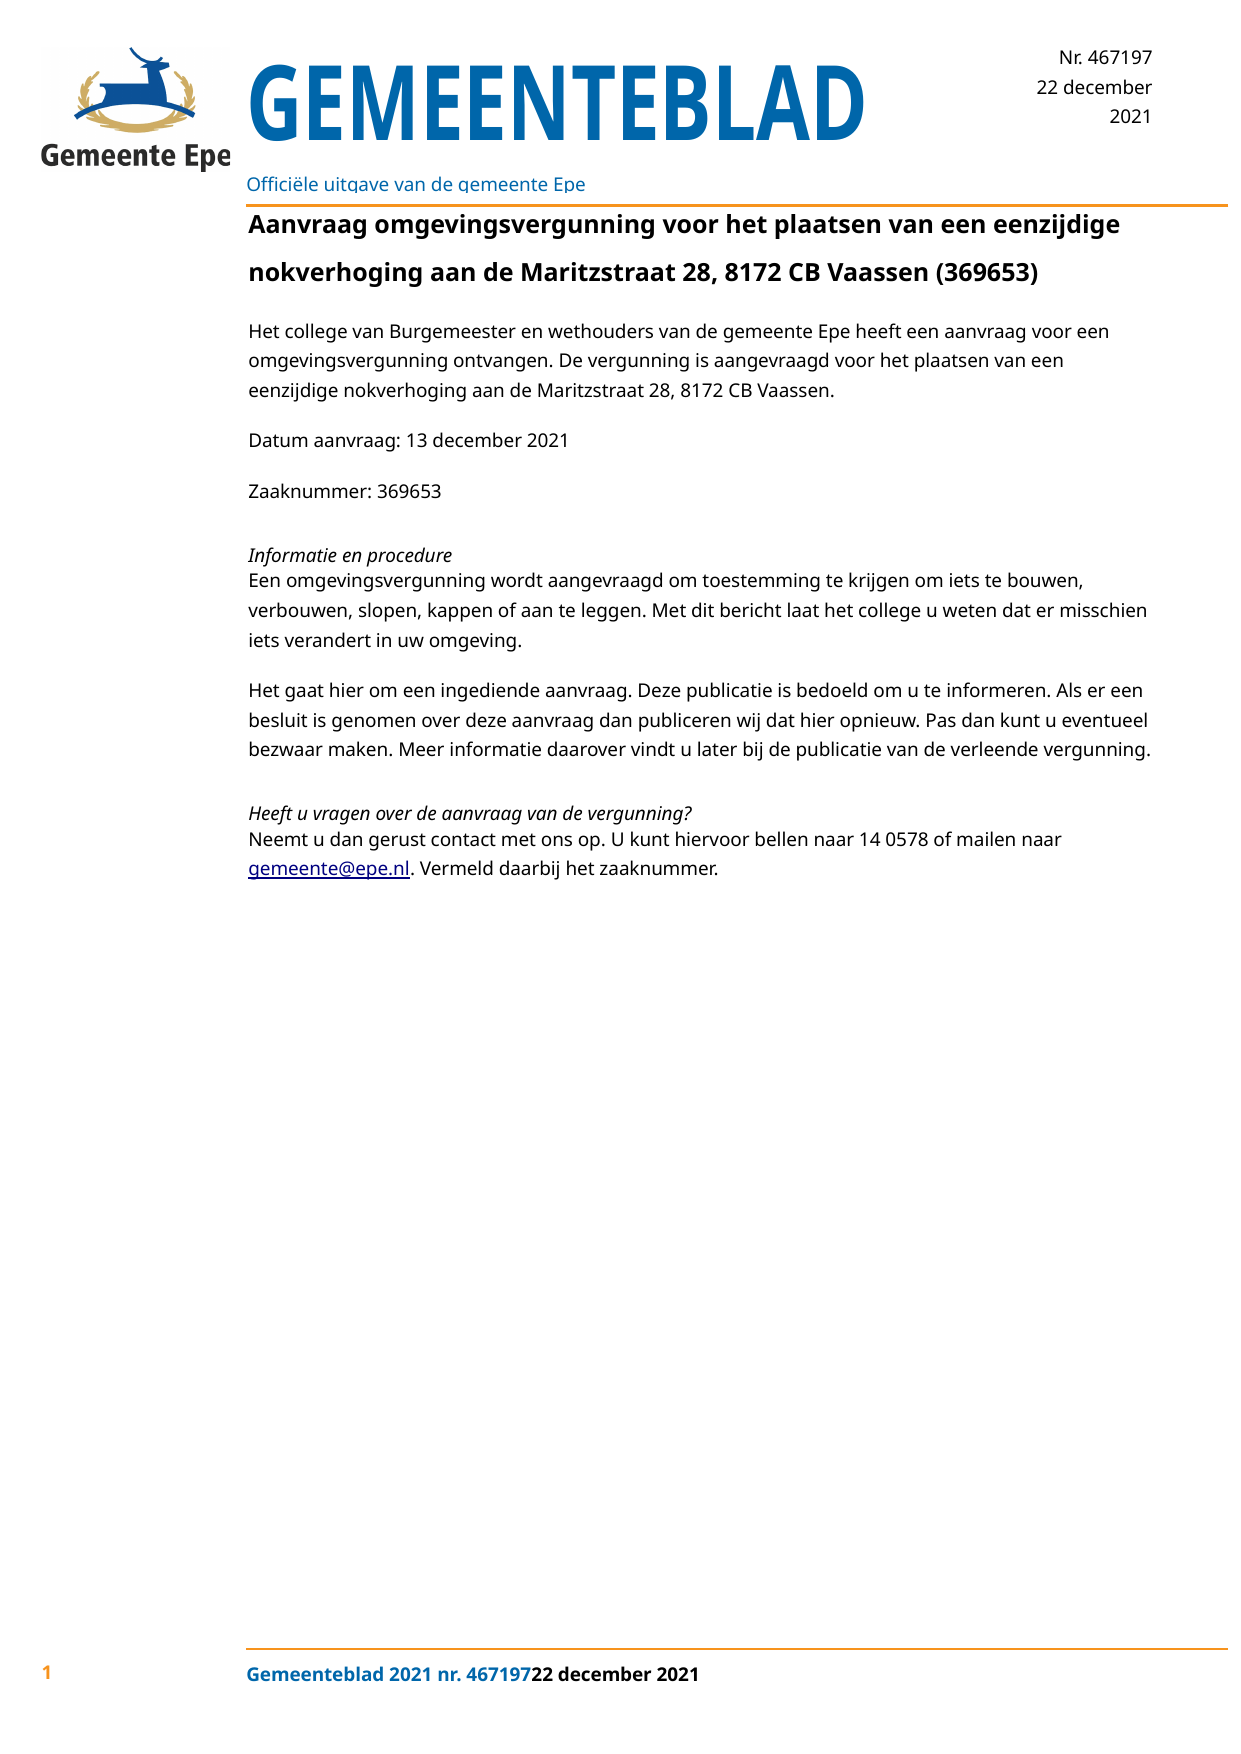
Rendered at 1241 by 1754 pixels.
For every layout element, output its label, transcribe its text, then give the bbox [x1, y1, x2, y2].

picture [41, 47, 231, 172]
text Een omgevingsvergunning wordt aangevraagd om toestemming te krijgen om iets te bouwen, verbouwen, slopen, kappen of aan te leggen. Met dit bericht laat het college u weten dat er misschien iets verandert in uw omgeving. [248, 568, 1152, 652]
text Neemt u dan gerust contact met ons op. U kunt hiervoor bellen naar 14 0578 of mailen naar gemeente@epe.nl. Vermeld daarbij het zaaknummer. [248, 826, 1152, 881]
text Heeft u vragen over de aanvraag van de vergunning? [248, 800, 1152, 826]
text Datum aanvraag: 13 december 2021 [248, 427, 1152, 453]
text Het college van Burgemeester en wethouders van de gemeente Epe heeft een aanvraag voor een omgevingsvergunning ontvangen. De vergunning is aangevraagd voor het plaatsen van een eenzijdige nokverhoging aan de Maritzstraat 28, 8172 CB Vaassen. [248, 318, 1152, 403]
text Aanvraag omgevingsvergunning voor het plaatsen van een eenzijdige nokverhoging aan de Maritzstraat 28, 8172 CB Vaassen (369653) [248, 207, 1152, 288]
text Het gaat hier om een ingediende aanvraag. Deze publicatie is bedoeld om u te informeren. Als er een besluit is genomen over deze aanvraag dan publiceren wij dat hier opnieuw. Pas dan kunt u eventueel bezwaar maken. Meer informatie daarover vindt u later bij de publicatie van de verleende vergunning. [248, 677, 1152, 762]
text Informatie en procedure [248, 542, 1152, 568]
text Zaaknummer: 369653 [248, 478, 1152, 504]
